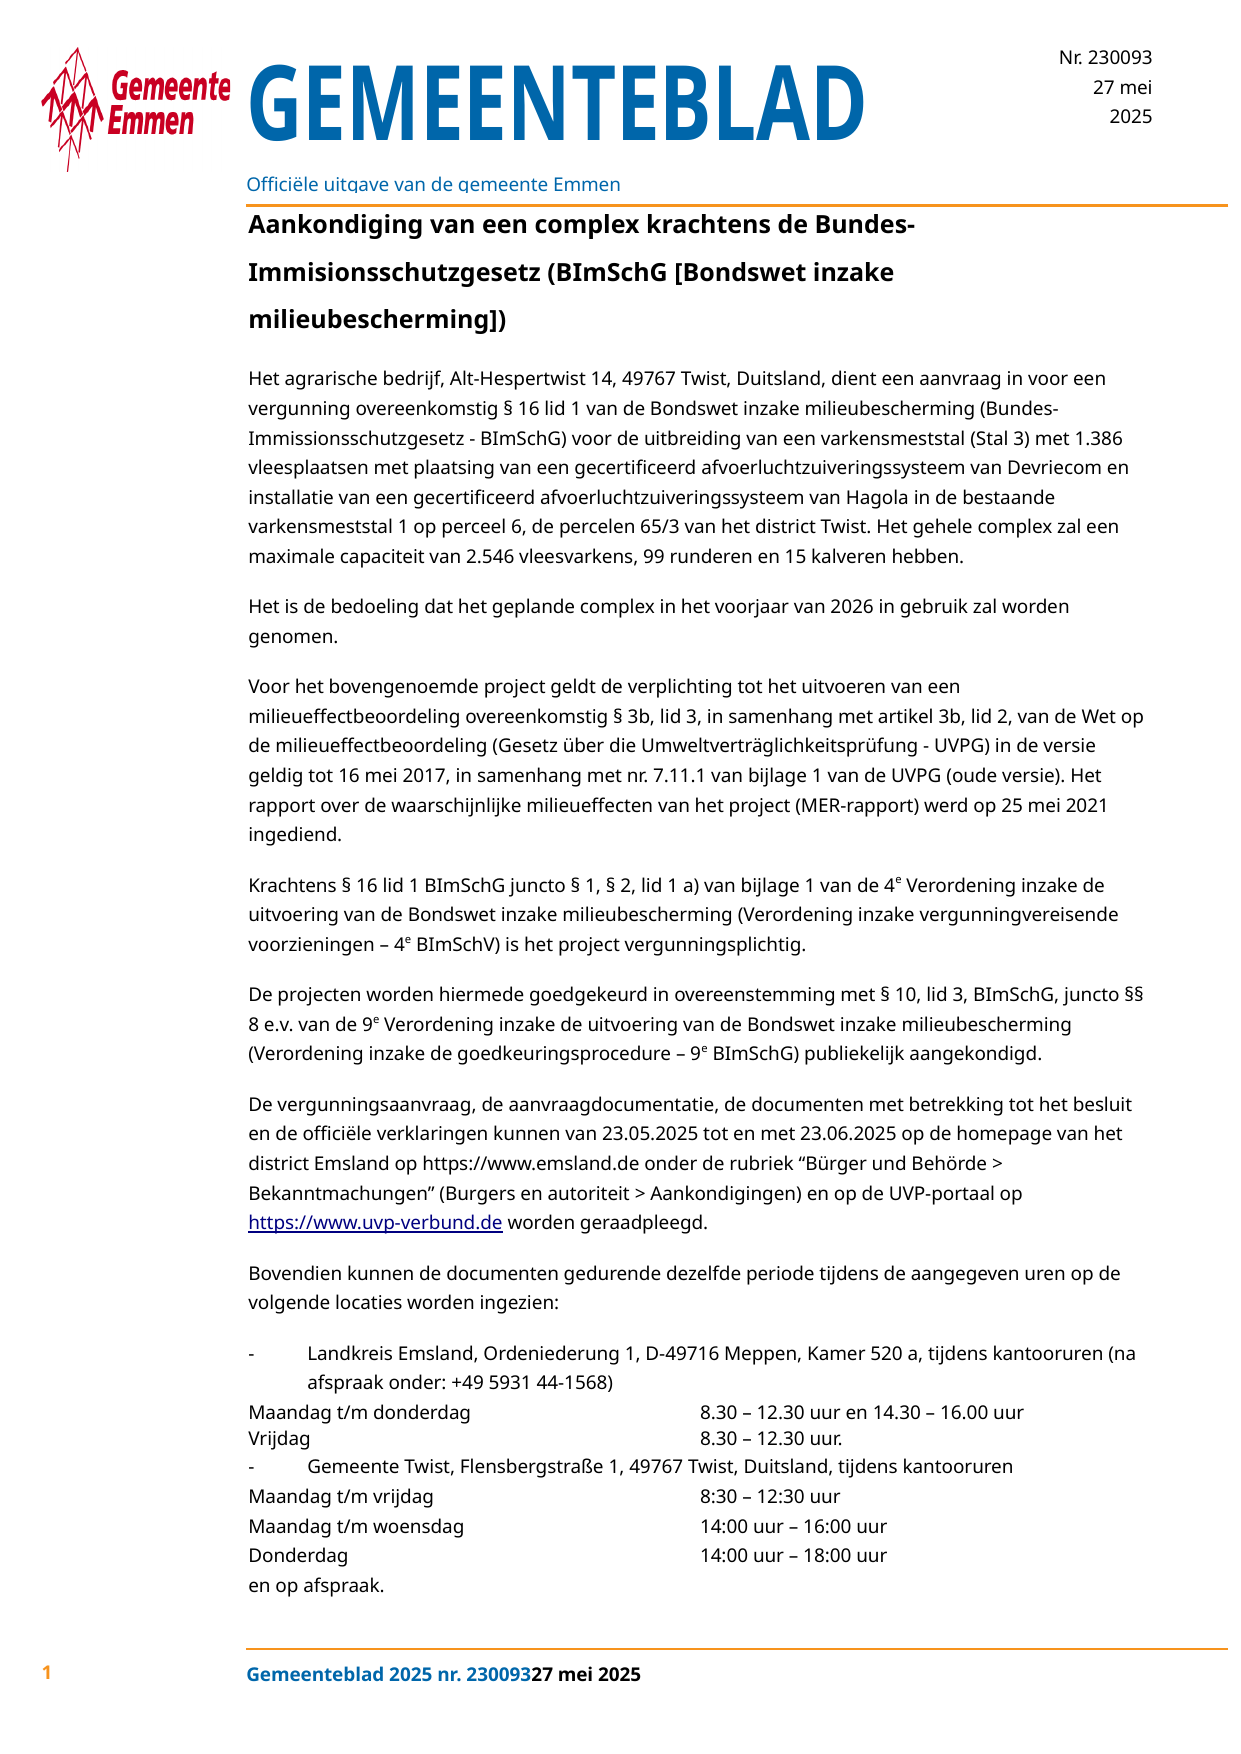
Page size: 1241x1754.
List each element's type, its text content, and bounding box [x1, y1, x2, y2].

text De projecten worden hiermede goedgekeurd in overeenstemming met § 10, lid 3, BImSchG, juncto §§ 8 e.v. van de 9e Verordening inzake de uitvoering van de Bondswet inzake milieubescherming (Verordening inzake de goedkeuringsprocedure – 9e BImSchG) publiekelijk aangekondigd. [248, 981, 1152, 1066]
list Landkreis Emsland, Ordeniederung 1, D-49716 Meppen, Kamer 520 a, tijdens kantooruren (na afspraak onder: +49 5931 44-1568) [248, 1340, 1152, 1395]
text Krachtens § 16 lid 1 BImSchG juncto § 1, § 2, lid 1 a) van bijlage 1 van de 4e Verordening inzake de uitvoering van de Bondswet inzake milieubescherming (Verordening inzake vergunningvereisende voorzieningen – 4e BImSchV) is het project vergunningsplichtig. [248, 872, 1152, 957]
table_cell 8.30 – 12.30 uur. [700, 1425, 1152, 1450]
text Het agrarische bedrijf, Alt-Hespertwist 14, 49767 Twist, Duitsland, dient een aanvraag in voor een vergunning overeenkomstig § 16 lid 1 van de Bondswet inzake milieubescherming (Bundes-Immissionsschutzgesetz - BImSchG) voor de uitbreiding van een varkensmeststal (Stal 3) met 1.386 vleesplaatsen met plaatsing van een gecertificeerd afvoerluchtzuiveringssysteem van Devriecom en installatie van een gecertificeerd afvoerluchtzuiveringssysteem van Hagola in de bestaande varkensmeststal 1 op perceel 6, de percelen 65/3 van het district Twist. Het gehele complex zal een maximale capaciteit van 2.546 vleesvarkens, 99 runderen en 15 kalveren hebben. [248, 366, 1152, 569]
text Het is de bedoeling dat het geplande complex in het voorjaar van 2026 in gebruik zal worden genomen. [248, 593, 1152, 649]
text Voor het bovengenoemde project geldt de verplichting tot het uitvoeren van een milieueffectbeoordeling overeenkomstig § 3b, lid 3, in samenhang met artikel 3b, lid 2, van de Wet op de milieueffectbeoordeling (Gesetz über die Umweltverträglichkeitsprüfung - UVPG) in de versie geldig tot 16 mei 2017, in samenhang met nr. 7.11.1 van bijlage 1 van de UVPG (oude versie). Het rapport over de waarschijnlijke milieueffecten van het project (MER-rapport) werd op 25 mei 2021 ingediend. [248, 673, 1152, 847]
table_cell Vrijdag [248, 1425, 700, 1450]
table_header 8:30 – 12:30 uur 14:00 uur – 16:00 uur 14:00 uur – 18:00 uur [700, 1483, 1152, 1598]
text Bovendien kunnen de documenten gedurende dezelfde periode tijdens de aangegeven uren op de volgende locaties worden ingezien: [248, 1260, 1152, 1315]
table_header Maandag t/m vrijdag Maandag t/m woensdag Donderdag en op afspraak. [248, 1483, 700, 1598]
table_header 8.30 – 12.30 uur en 14.30 – 16.00 uur [700, 1399, 1152, 1425]
picture [41, 47, 231, 172]
text Aankondiging van een complex krachtens de Bundes-Immisionsschutzgesetz (BImSchG [Bondswet inzake milieubescherming]) [248, 207, 1152, 336]
text De vergunningsaanvraag, de aanvraagdocumentatie, de documenten met betrekking tot het besluit en de officiële verklaringen kunnen van 23.05.2025 tot en met 23.06.2025 op de homepage van het district Emsland op https://www.emsland.de onder de rubriek “Bürger und Behörde > Bekanntmachungen” (Burgers en autoriteit > Aankondigingen) en op de UVP-portaal op https://www.uvp-verbund.de worden geraadpleegd. [248, 1091, 1152, 1235]
list Gemeente Twist, Flensbergstraße 1, 49767 Twist, Duitsland, tijdens kantooruren [248, 1454, 1152, 1479]
table_header Maandag t/m donderdag [248, 1399, 700, 1425]
